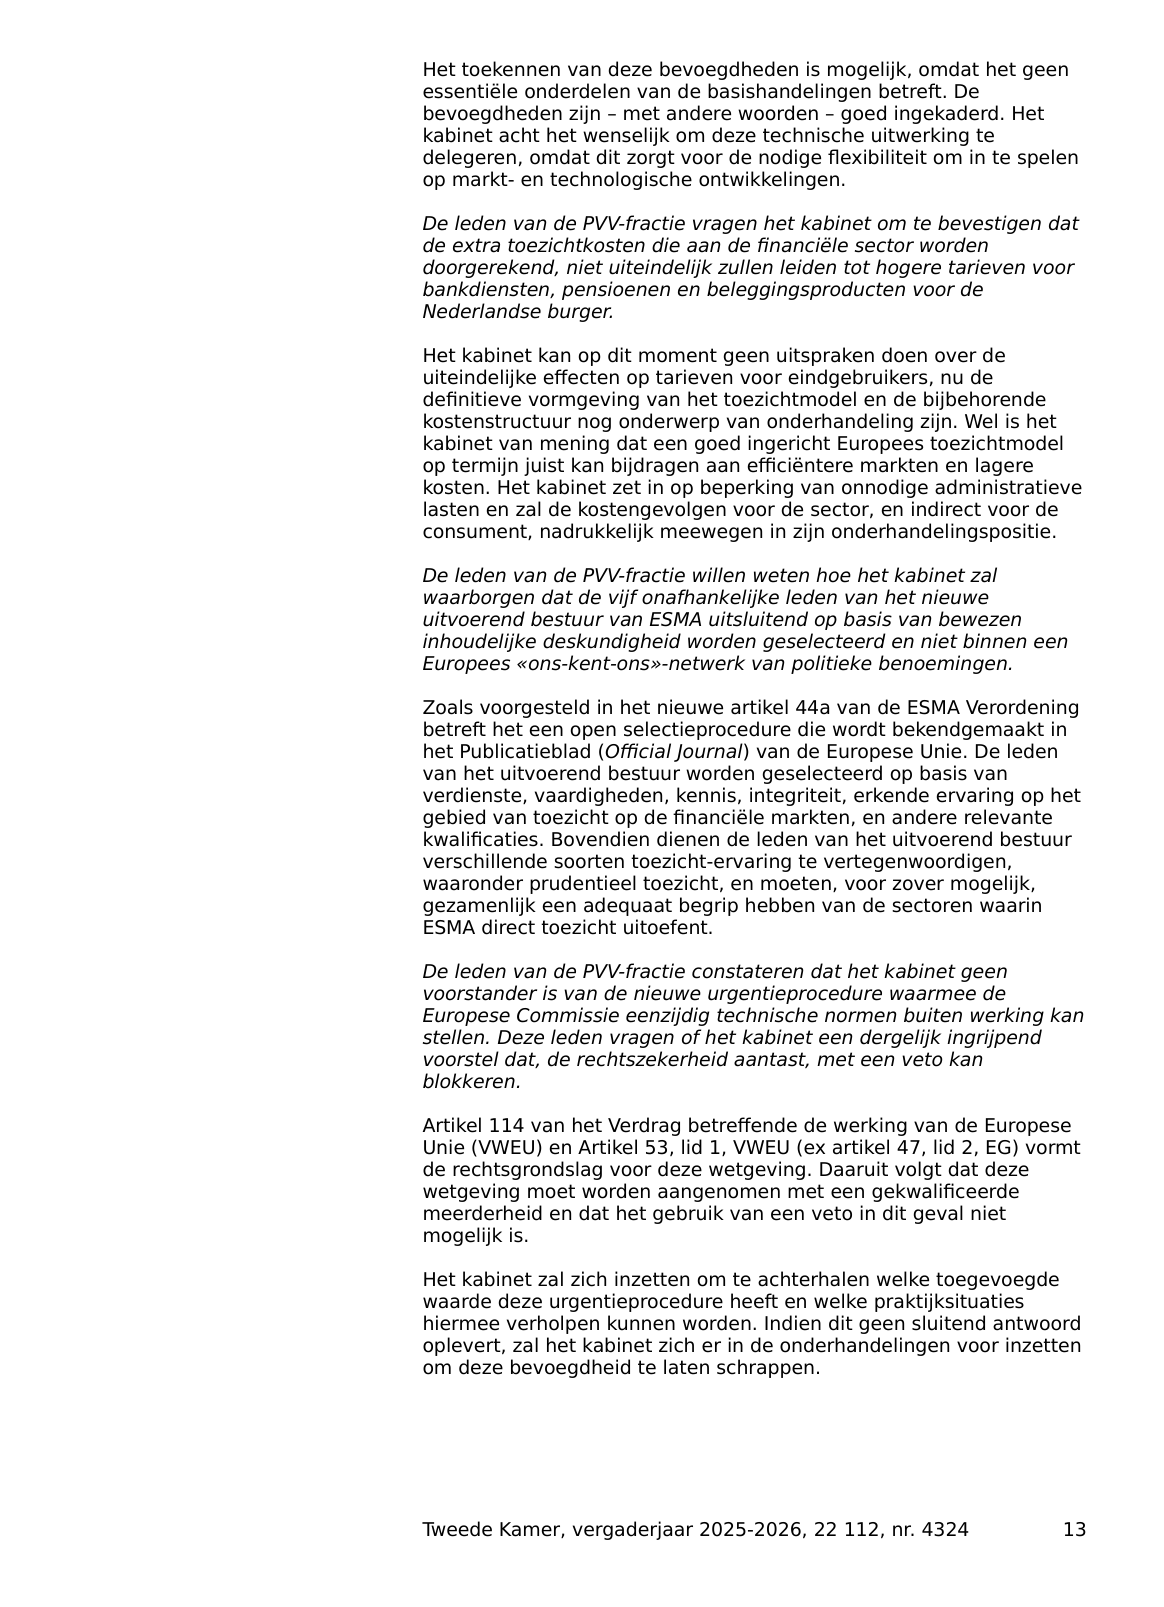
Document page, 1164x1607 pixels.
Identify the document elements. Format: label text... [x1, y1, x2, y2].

text Zoals voorgesteld in het nieuwe artikel 44a van de ESMA Verordening betreft het een open selectieprocedure die wordt bekendgemaakt in het Publicatieblad (Official Journal) van de Europese Unie. De leden van het uitvoerend bestuur worden geselecteerd op basis van verdienste, vaardigheden, kennis, integriteit, erkende ervaring op het gebied van toezicht op de financiële markten, en andere relevante kwalificaties. Bovendien dienen de leden van het uitvoerend bestuur verschillende soorten toezicht-ervaring te vertegenwoordigen, waaronder prudentieel toezicht, en moeten, voor zover mogelijk, gezamenlijk een adequaat begrip hebben van de sectoren waarin ESMA direct toezicht uitoefent. [422, 697, 1087, 939]
text Artikel 114 van het Verdrag betreffende de werking van de Europese Unie (VWEU) en Artikel 53, lid 1, VWEU (ex artikel 47, lid 2, EG) vormt de rechtsgrondslag voor deze wetgeving. Daaruit volgt dat deze wetgeving moet worden aangenomen met een gekwalificeerde meerderheid en dat het gebruik van een veto in dit geval niet mogelijk is. [422, 1115, 1087, 1247]
text Het kabinet kan op dit moment geen uitspraken doen over de uiteindelijke effecten op tarieven voor eindgebruikers, nu de definitieve vormgeving van het toezichtmodel en de bijbehorende kostenstructuur nog onderwerp van onderhandeling zijn. Wel is het kabinet van mening dat een goed ingericht Europees toezichtmodel op termijn juist kan bijdragen aan efficiëntere markten en lagere kosten. Het kabinet zet in op beperking van onnodige administratieve lasten en zal de kostengevolgen voor de sector, en indirect voor de consument, nadrukkelijk meewegen in zijn onderhandelingspositie. [422, 345, 1087, 543]
text De leden van de PVV-fractie vragen het kabinet om te bevestigen dat de extra toezichtkosten die aan de financiële sector worden doorgerekend, niet uiteindelijk zullen leiden tot hogere tarieven voor bankdiensten, pensioenen en beleggingsproducten voor de Nederlandse burger. [422, 213, 1087, 323]
text De leden van de PVV-fractie constateren dat het kabinet geen voorstander is van de nieuwe urgentieprocedure waarmee de Europese Commissie eenzijdig technische normen buiten werking kan stellen. Deze leden vragen of het kabinet een dergelijk ingrijpend voorstel dat, de rechtszekerheid aantast, met een veto kan blokkeren. [422, 961, 1087, 1093]
text Het kabinet zal zich inzetten om te achterhalen welke toegevoegde waarde deze urgentieprocedure heeft en welke praktijksituaties hiermee verholpen kunnen worden. Indien dit geen sluitend antwoord oplevert, zal het kabinet zich er in de onderhandelingen voor inzetten om deze bevoegdheid te laten schrappen. [422, 1269, 1087, 1379]
text De leden van de PVV-fractie willen weten hoe het kabinet zal waarborgen dat de vijf onafhankelijke leden van het nieuwe uitvoerend bestuur van ESMA uitsluitend op basis van bewezen inhoudelijke deskundigheid worden geselecteerd en niet binnen een Europees «ons-kent-ons»-netwerk van politieke benoemingen. [422, 565, 1087, 675]
text Het toekennen van deze bevoegdheden is mogelijk, omdat het geen essentiële onderdelen van de basishandelingen betreft. De bevoegdheden zijn – met andere woorden – goed ingekaderd. Het kabinet acht het wenselijk om deze technische uitwerking te delegeren, omdat dit zorgt voor de nodige flexibiliteit om in te spelen op markt- en technologische ontwikkelingen. [422, 59, 1087, 191]
